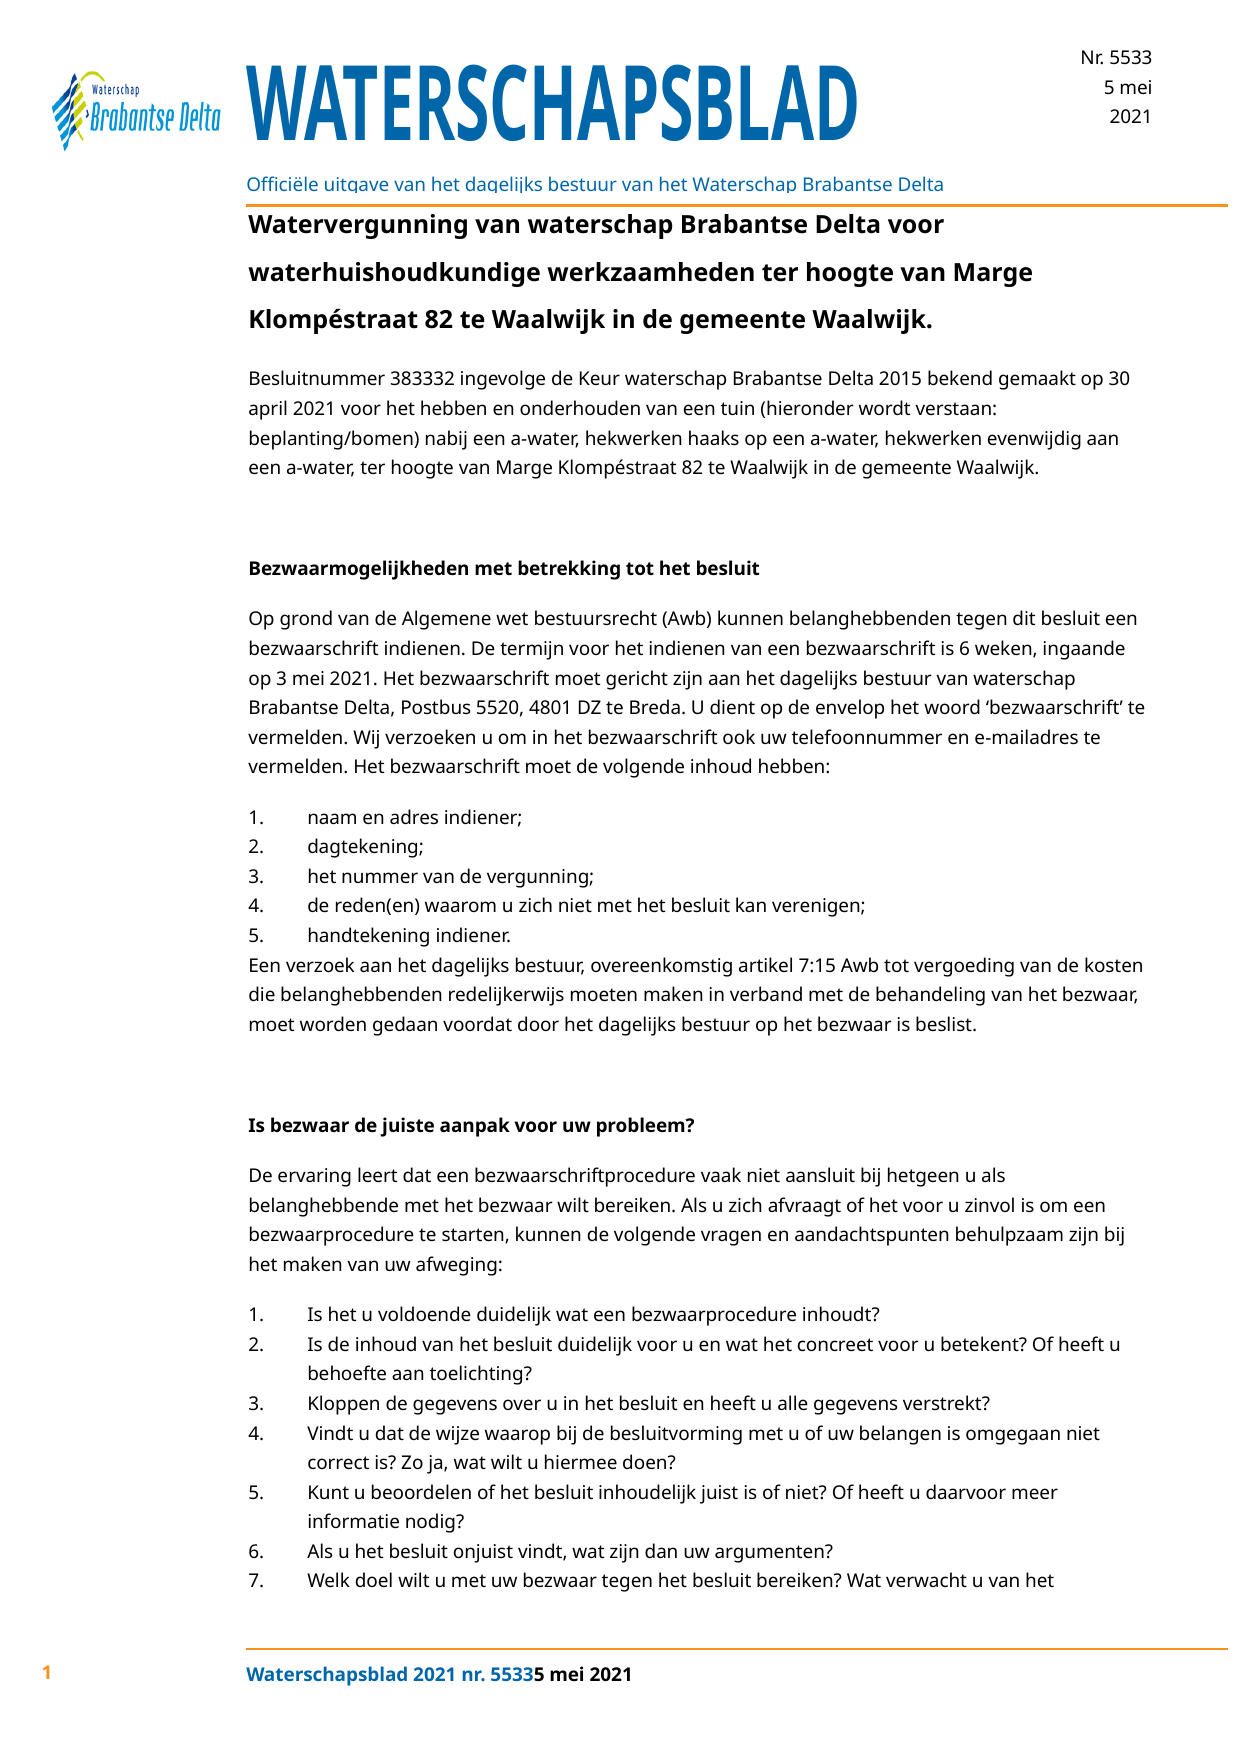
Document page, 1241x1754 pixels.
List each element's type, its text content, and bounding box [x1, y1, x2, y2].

list handtekening indiener. [248, 922, 1152, 948]
list Is het u voldoende duidelijk wat een bezwaarprocedure inhoudt? [248, 1301, 1152, 1327]
list naam en adres indiener; [248, 804, 1152, 829]
text Op grond van de Algemene wet bestuursrecht (Awb) kunnen belanghebbenden tegen dit besluit een bezwaarschrift indienen. De termijn voor het indienen van een bezwaarschrift is 6 weken, ingaande op 3 mei 2021. Het bezwaarschrift moet gericht zijn aan het dagelijks bestuur van waterschap Brabantse Delta, Postbus 5520, 4801 DZ te Breda. U dient op de envelop het woord ‘bezwaarschrift’ te vermelden. Wij verzoeken u om in het bezwaarschrift ook uw telefoonnummer en e‑mailadres te vermelden. Het bezwaarschrift moet de volgende inhoud hebben: [248, 606, 1152, 779]
text Bezwaarmogelijkheden met betrekking tot het besluit [248, 555, 1152, 581]
text Een verzoek aan het dagelijks bestuur, overeenkomstig artikel 7:15 Awb tot vergoeding van de kosten die belanghebbenden redelijkerwijs moeten maken in verband met de behandeling van het bezwaar, moet worden gedaan voordat door het dagelijks bestuur op het bezwaar is beslist. [248, 952, 1152, 1037]
list Als u het besluit onjuist vindt, wat zijn dan uw argumenten? [248, 1538, 1152, 1564]
list Is de inhoud van het besluit duidelijk voor u en wat het concreet voor u betekent? Of heeft u behoefte aan toelichting? [248, 1331, 1152, 1386]
list Vindt u dat de wijze waarop bij de besluitvorming met u of uw belangen is omgegaan niet correct is? Zo ja, wat wilt u hiermee doen? [248, 1420, 1152, 1475]
list dagtekening; [248, 833, 1152, 859]
list Kunt u beoordelen of het besluit inhoudelijk juist is of niet? Of heeft u daarvoor meer informatie nodig? [248, 1479, 1152, 1534]
text Is bezwaar de juiste aanpak voor uw probleem? [248, 1112, 1152, 1137]
list het nummer van de vergunning; [248, 863, 1152, 889]
text Watervergunning van waterschap Brabantse Delta voor waterhuishoudkundige werkzaamheden ter hoogte van Marge Klompéstraat 82 te Waalwijk in de gemeente Waalwijk. [248, 207, 1152, 336]
list de reden(en) waarom u zich niet met het besluit kan verenigen; [248, 893, 1152, 918]
text Besluitnummer 383332 ingevolge de Keur waterschap Brabantse Delta 2015 bekend gemaakt op 30 april 2021 voor het hebben en onderhouden van een tuin (hieronder wordt verstaan: beplanting/bomen) nabij een a-water, hekwerken haaks op een a-water, hekwerken evenwijdig aan een a-water, ter hoogte van Marge Klompéstraat 82 te Waalwijk in de gemeente Waalwijk. [248, 366, 1152, 480]
list Kloppen de gegevens over u in het besluit en heeft u alle gegevens verstrekt? [248, 1390, 1152, 1416]
picture [41, 47, 231, 172]
list Welk doel wilt u met uw bezwaar tegen het besluit bereiken? Wat verwacht u van het [248, 1568, 1152, 1593]
text De ervaring leert dat een bezwaarschriftprocedure vaak niet aansluit bij hetgeen u als belanghebbende met het bezwaar wilt bereiken. Als u zich afvraagt of het voor u zinvol is om een bezwaarprocedure te starten, kunnen de volgende vragen en aandachtspunten behulpzaam zijn bij het maken van uw afweging: [248, 1162, 1152, 1277]
